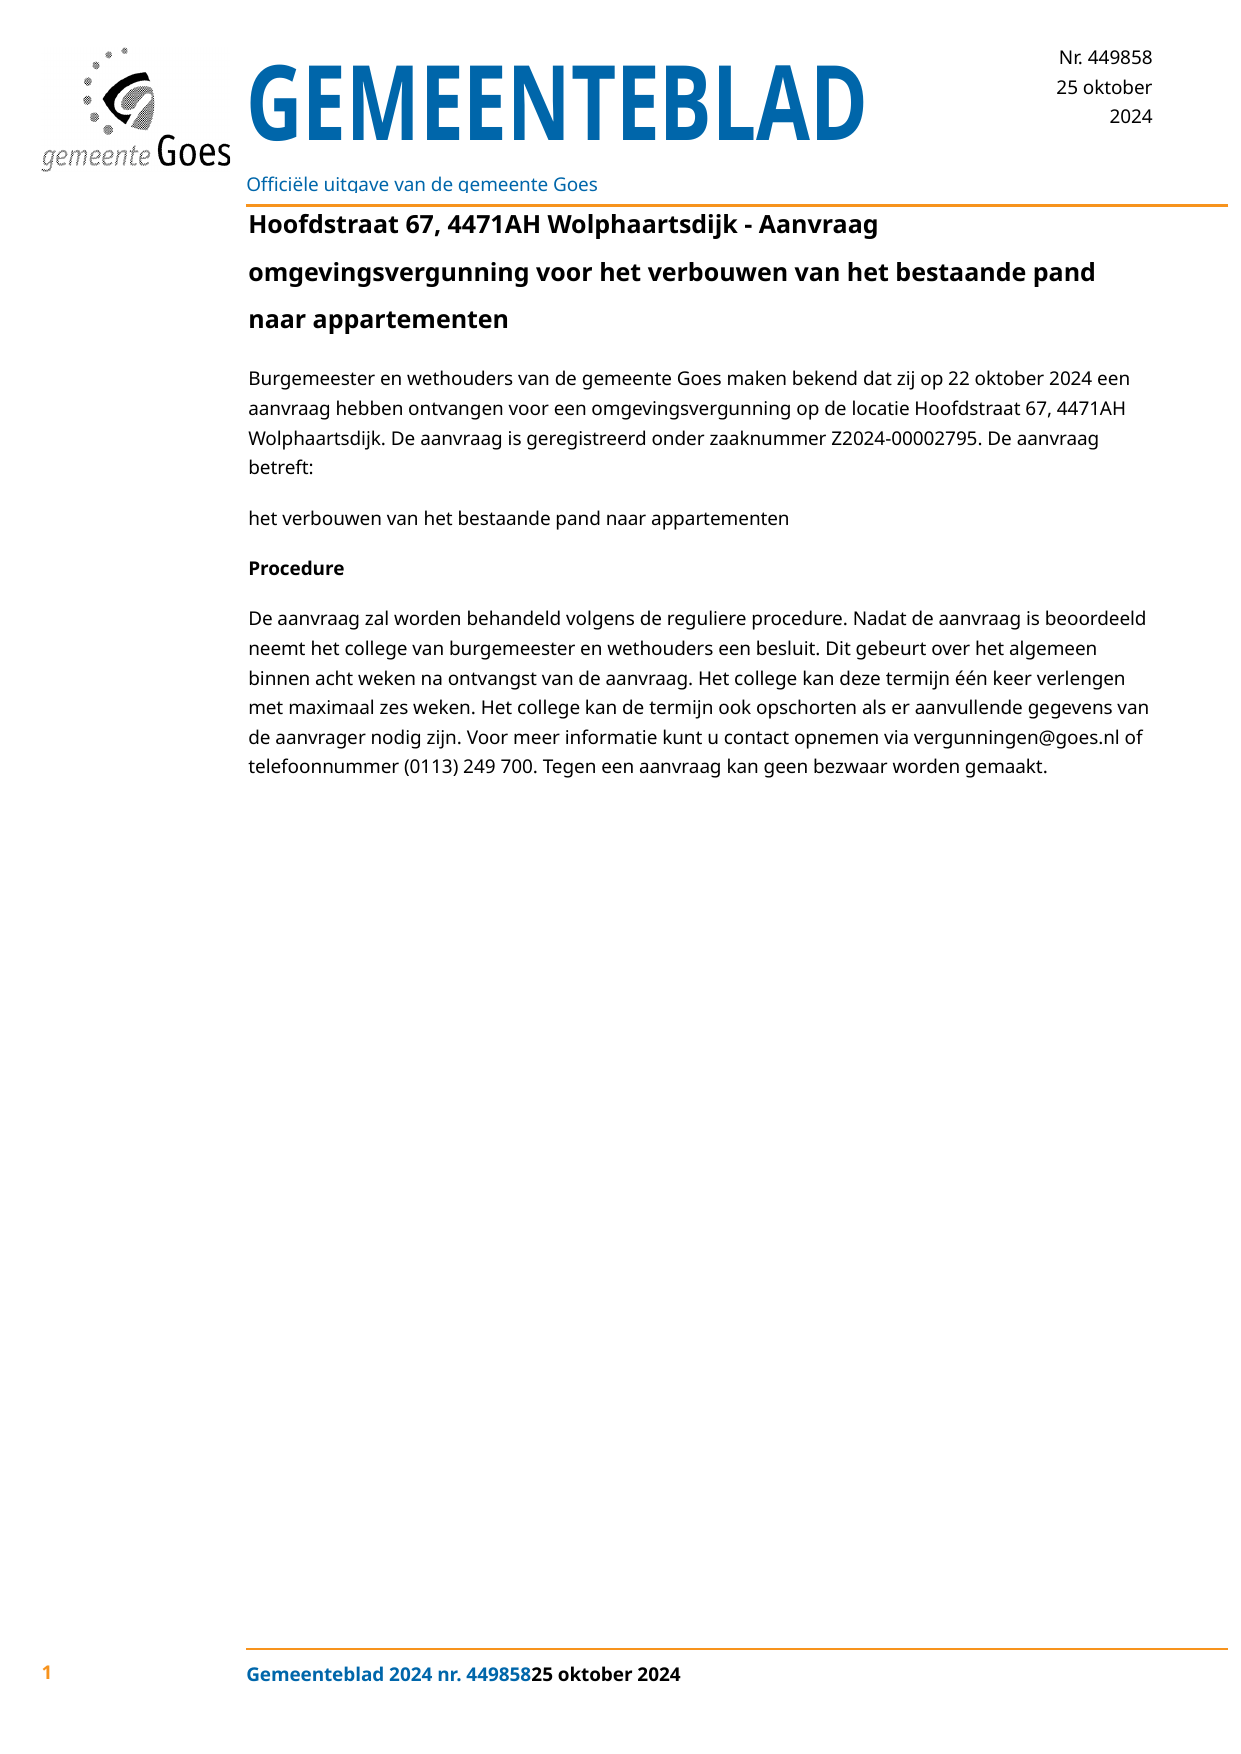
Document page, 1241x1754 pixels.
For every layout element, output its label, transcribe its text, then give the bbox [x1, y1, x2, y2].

picture [41, 47, 231, 172]
text Procedure [248, 555, 1152, 581]
text De aanvraag zal worden behandeld volgens de reguliere procedure. Nadat de aanvraag is beoordeeld neemt het college van burgemeester en wethouders een besluit. Dit gebeurt over het algemeen binnen acht weken na ontvangst van de aanvraag. Het college kan deze termijn één keer verlengen met maximaal zes weken. Het college kan de termijn ook opschorten als er aanvullende gegevens van de aanvrager nodig zijn. Voor meer informatie kunt u contact opnemen via vergunningen@goes.nl of telefoonnummer (0113) 249 700. Tegen een aanvraag kan geen bezwaar worden gemaakt. [248, 606, 1152, 779]
text Hoofdstraat 67, 4471AH Wolphaartsdijk - Aanvraag omgevingsvergunning voor het verbouwen van het bestaande pand naar appartementen [248, 207, 1152, 336]
text Burgemeester en wethouders van de gemeente Goes maken bekend dat zij op 22 oktober 2024 een aanvraag hebben ontvangen voor een omgevingsvergunning op de locatie Hoofdstraat 67, 4471AH Wolphaartsdijk. De aanvraag is geregistreerd onder zaaknummer Z2024-00002795. De aanvraag betreft: [248, 366, 1152, 480]
text het verbouwen van het bestaande pand naar appartementen [248, 505, 1152, 530]
